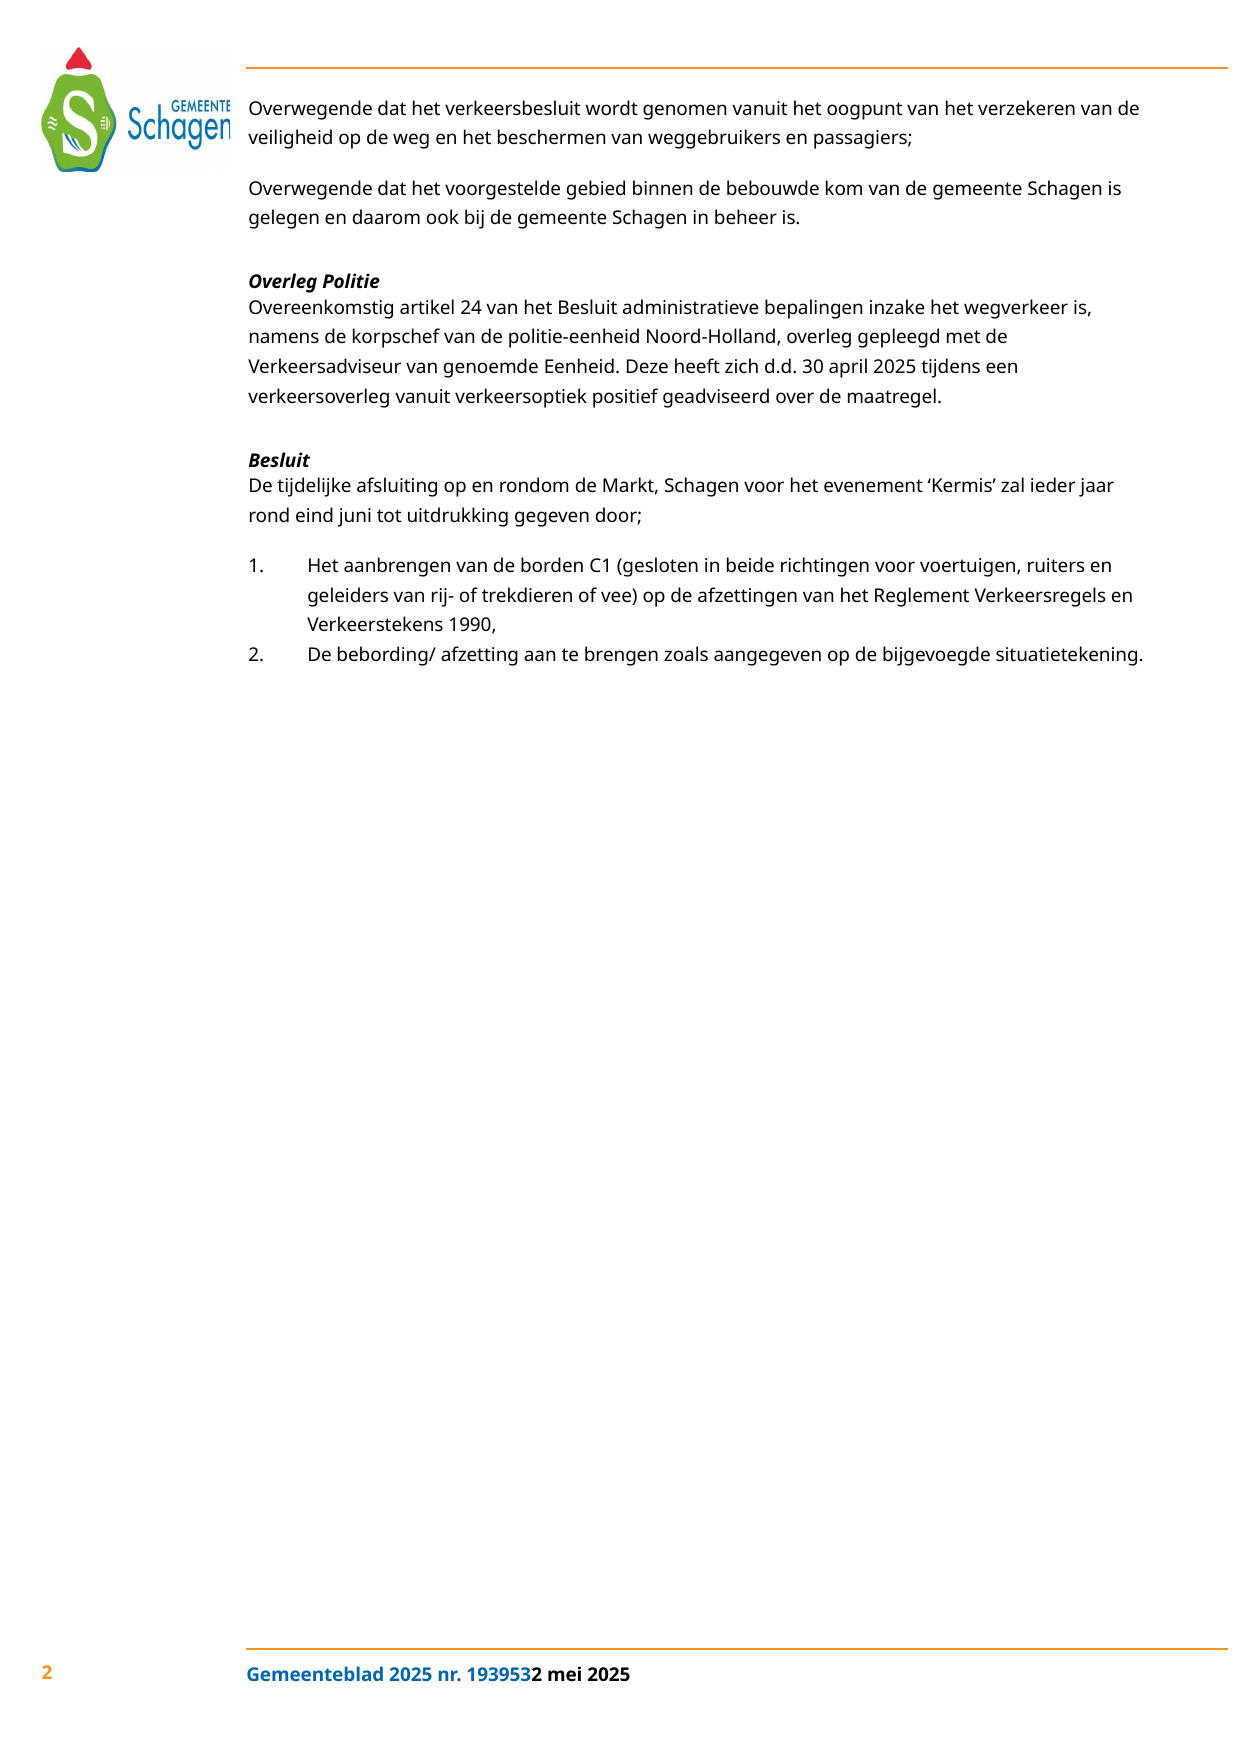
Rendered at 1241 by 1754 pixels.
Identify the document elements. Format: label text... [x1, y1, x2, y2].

text Overwegende dat het voorgestelde gebied binnen de bebouwde kom van de gemeente Schagen is gelegen en daarom ook bij de gemeente Schagen in beheer is. [248, 175, 1152, 230]
text Overwegende dat het verkeersbesluit wordt genomen vanuit het oogpunt van het verzekeren van de veiligheid op de weg en het beschermen van weggebruikers en passagiers; [248, 95, 1152, 150]
picture [41, 47, 231, 172]
text De tijdelijke afsluiting op en rondom de Markt, Schagen voor het evenement ‘Kermis’ zal ieder jaar rond eind juni tot uitdrukking gegeven door; [248, 472, 1152, 528]
text Overleg Politie [248, 268, 1152, 294]
text Besluit [248, 447, 1152, 472]
list Het aanbrengen van de borden C1 (gesloten in beide richtingen voor voertuigen, ruiters en geleiders van rij- of trekdieren of vee) op de afzettingen van het Reglement Verkeersregels en Verkeerstekens 1990, [248, 552, 1152, 637]
text Overeenkomstig artikel 24 van het Besluit administratieve bepalingen inzake het wegverkeer is, namens de korpschef van de politie-eenheid Noord-Holland, overleg gepleegd met de Verkeersadviseur van genoemde Eenheid. Deze heeft zich d.d. 30 april 2025 tijdens een verkeersoverleg vanuit verkeersoptiek positief geadviseerd over de maatregel. [248, 294, 1152, 408]
list De bebording/ afzetting aan te brengen zoals aangegeven op de bijgevoegde situatietekening. [248, 641, 1152, 667]
